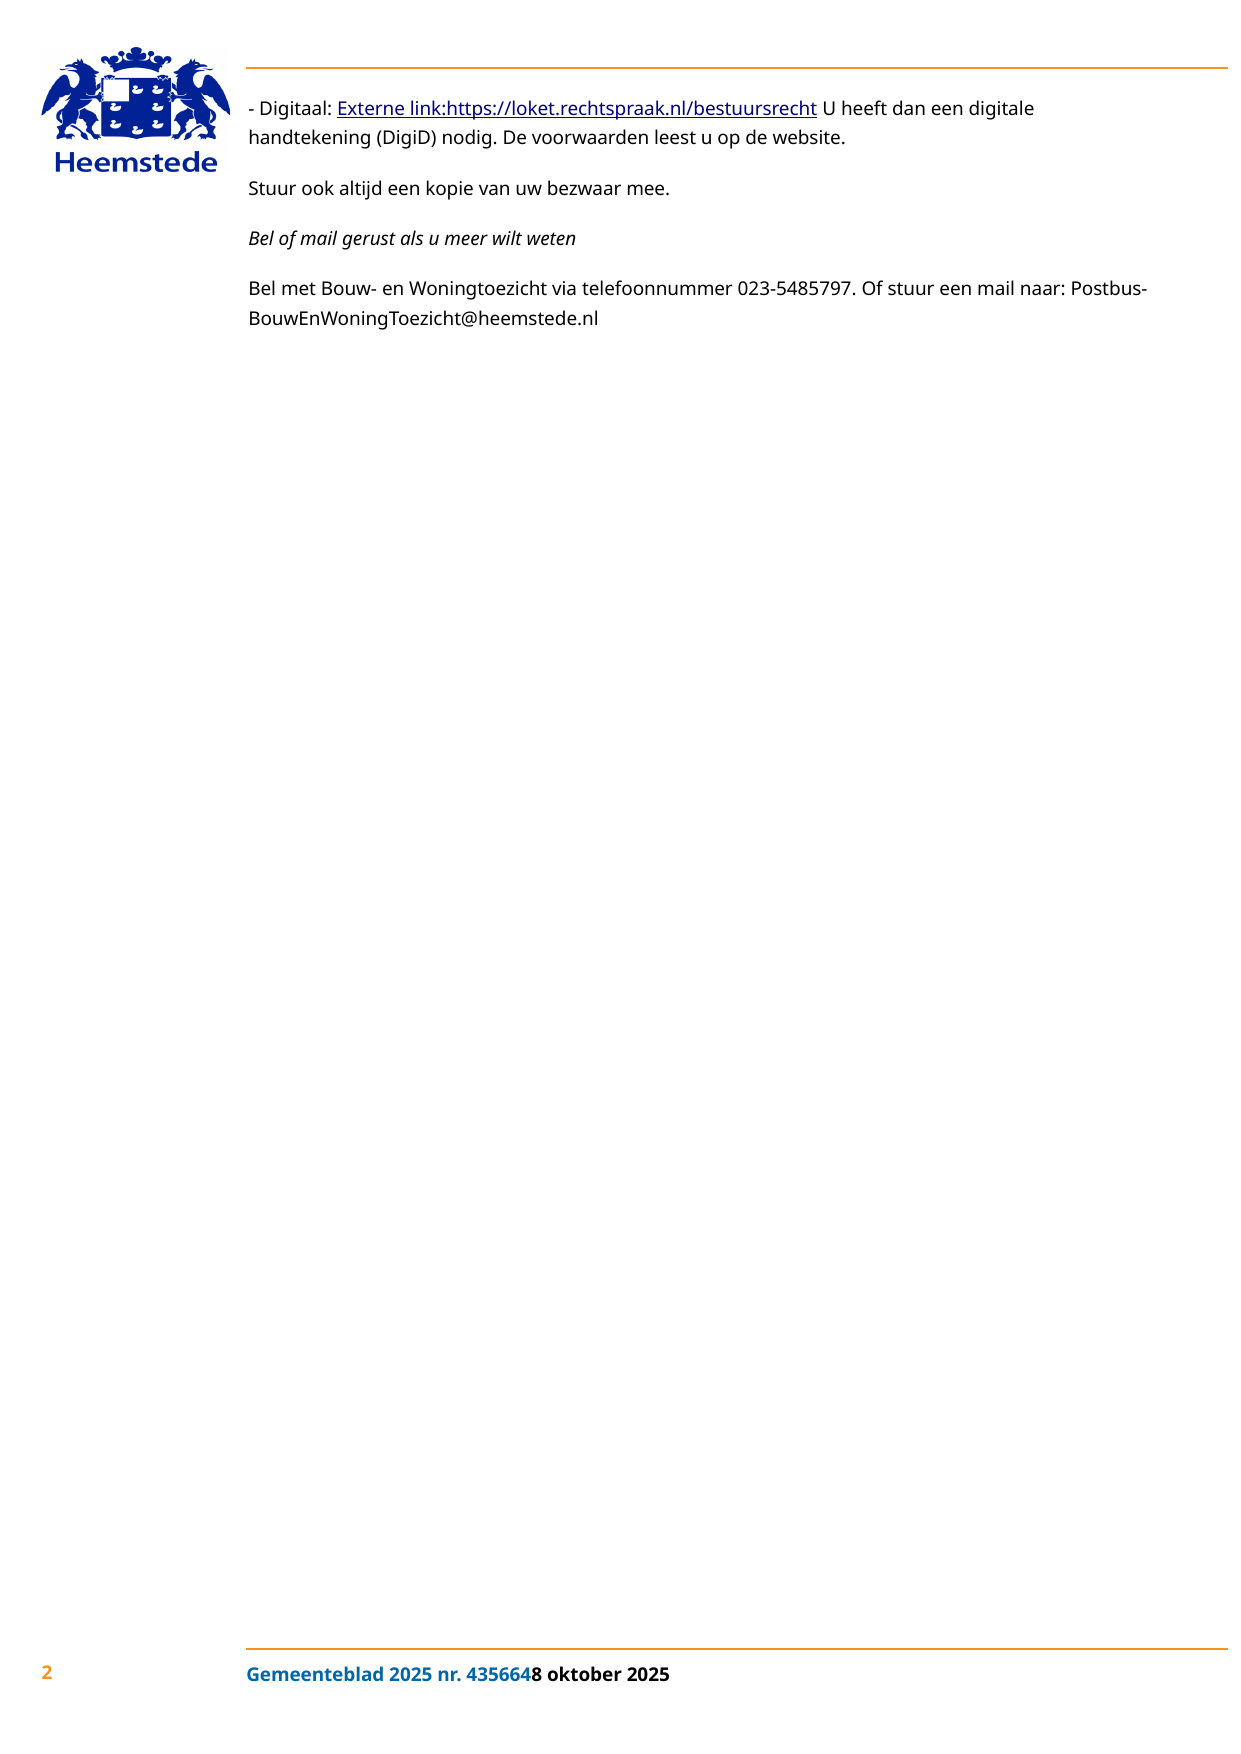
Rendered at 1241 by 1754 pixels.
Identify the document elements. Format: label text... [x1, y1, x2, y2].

picture [41, 47, 231, 172]
text Stuur ook altijd een kopie van uw bezwaar mee. [248, 175, 1152, 201]
text Bel of mail gerust als u meer wilt weten [248, 225, 1152, 251]
text - Digitaal: Externe link:https://loket.rechtspraak.nl/bestuursrecht U heeft dan een digitale handtekening (DigiD) nodig. De voorwaarden leest u op de website. [248, 95, 1152, 150]
text Bel met Bouw- en Woningtoezicht via telefoonnummer 023-5485797. Of stuur een mail naar: Postbus-BouwEnWoningToezicht@heemstede.nl [248, 276, 1152, 331]
